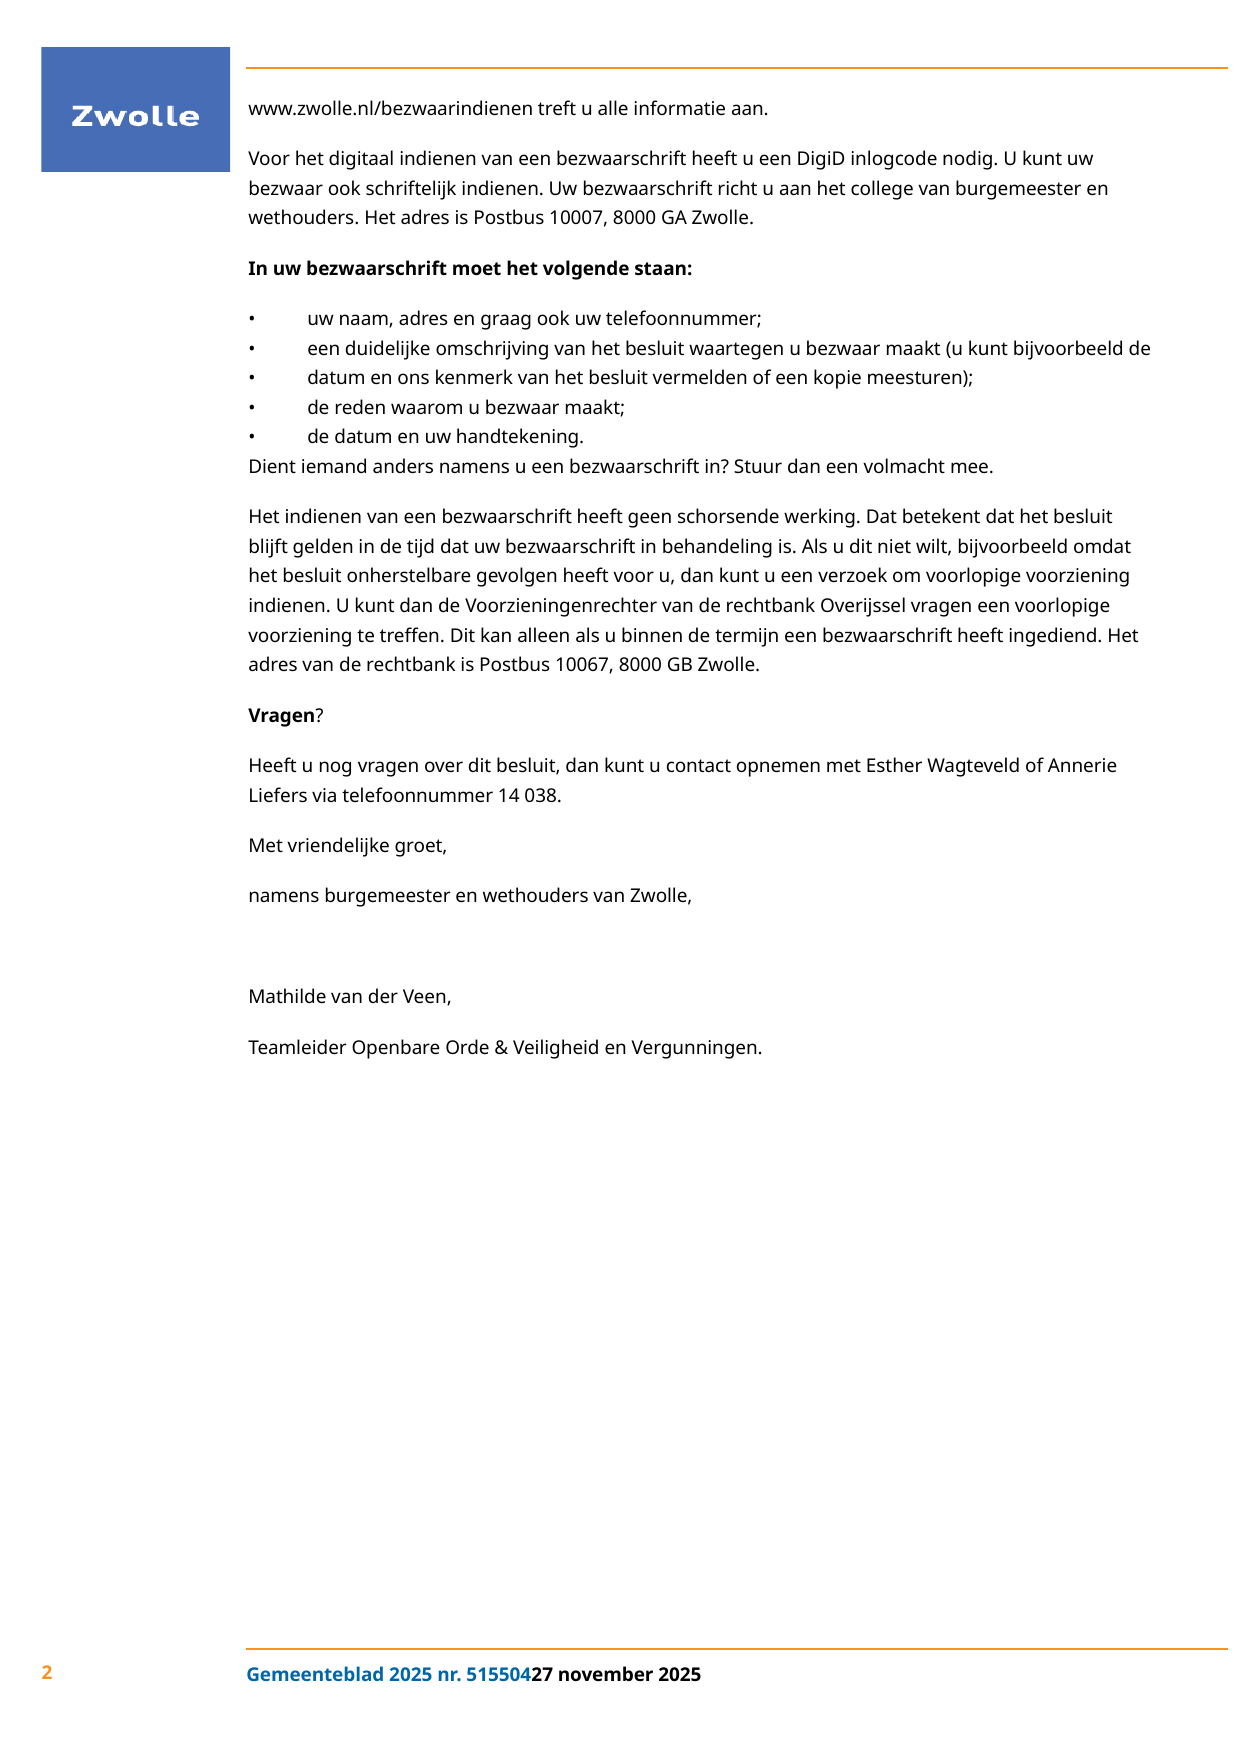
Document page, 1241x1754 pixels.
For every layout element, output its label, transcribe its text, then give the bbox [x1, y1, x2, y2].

text Voor het digitaal indienen van een bezwaarschrift heeft u een DigiD inlogcode nodig. U kunt uw bezwaar ook schriftelijk indienen. Uw bezwaarschrift richt u aan het college van burgemeester en wethouders. Het adres is Postbus 10007, 8000 GA Zwolle. [248, 145, 1152, 230]
text Mathilde van der Veen, [248, 983, 1152, 1009]
list uw naam, adres en graag ook uw telefoonnummer; [248, 305, 1152, 331]
list de reden waarom u bezwaar maakt; [248, 394, 1152, 420]
text Heeft u nog vragen over dit besluit, dan kunt u contact opnemen met Esther Wagteveld of Annerie Liefers via telefoonnummer 14 038. [248, 752, 1152, 808]
text Teamleider Openbare Orde & Veiligheid en Vergunningen. [248, 1034, 1152, 1060]
list de datum en uw handtekening. [248, 423, 1152, 449]
text namens burgemeester en wethouders van Zwolle, [248, 883, 1152, 908]
text Met vriendelijke groet, [248, 832, 1152, 858]
text www.zwolle.nl/bezwaarindienen treft u alle informatie aan. [248, 95, 1152, 121]
text Vragen? [248, 702, 1152, 728]
text Het indienen van een bezwaarschrift heeft geen schorsende werking. Dat betekent dat het besluit blijft gelden in de tijd dat uw bezwaarschrift in behandeling is. Als u dit niet wilt, bijvoorbeeld omdat het besluit onherstelbare gevolgen heeft voor u, dan kunt u een verzoek om voorlopige voorziening indienen. U kunt dan de Voorzieningenrechter van de rechtbank Overijssel vragen een voorlopige voorziening te treffen. Dit kan alleen als u binnen de termijn een bezwaarschrift heeft ingediend. Het adres van de rechtbank is Postbus 10067, 8000 GB Zwolle. [248, 503, 1152, 677]
text Dient iemand anders namens u een bezwaarschrift in? Stuur dan een volmacht mee. [248, 453, 1152, 479]
list een duidelijke omschrijving van het besluit waartegen u bezwaar maakt (u kunt bijvoorbeeld de [248, 335, 1152, 361]
list datum en ons kenmerk van het besluit vermelden of een kopie meesturen); [248, 364, 1152, 390]
picture [41, 47, 231, 172]
text In uw bezwaarschrift moet het volgende staan: [248, 255, 1152, 281]
